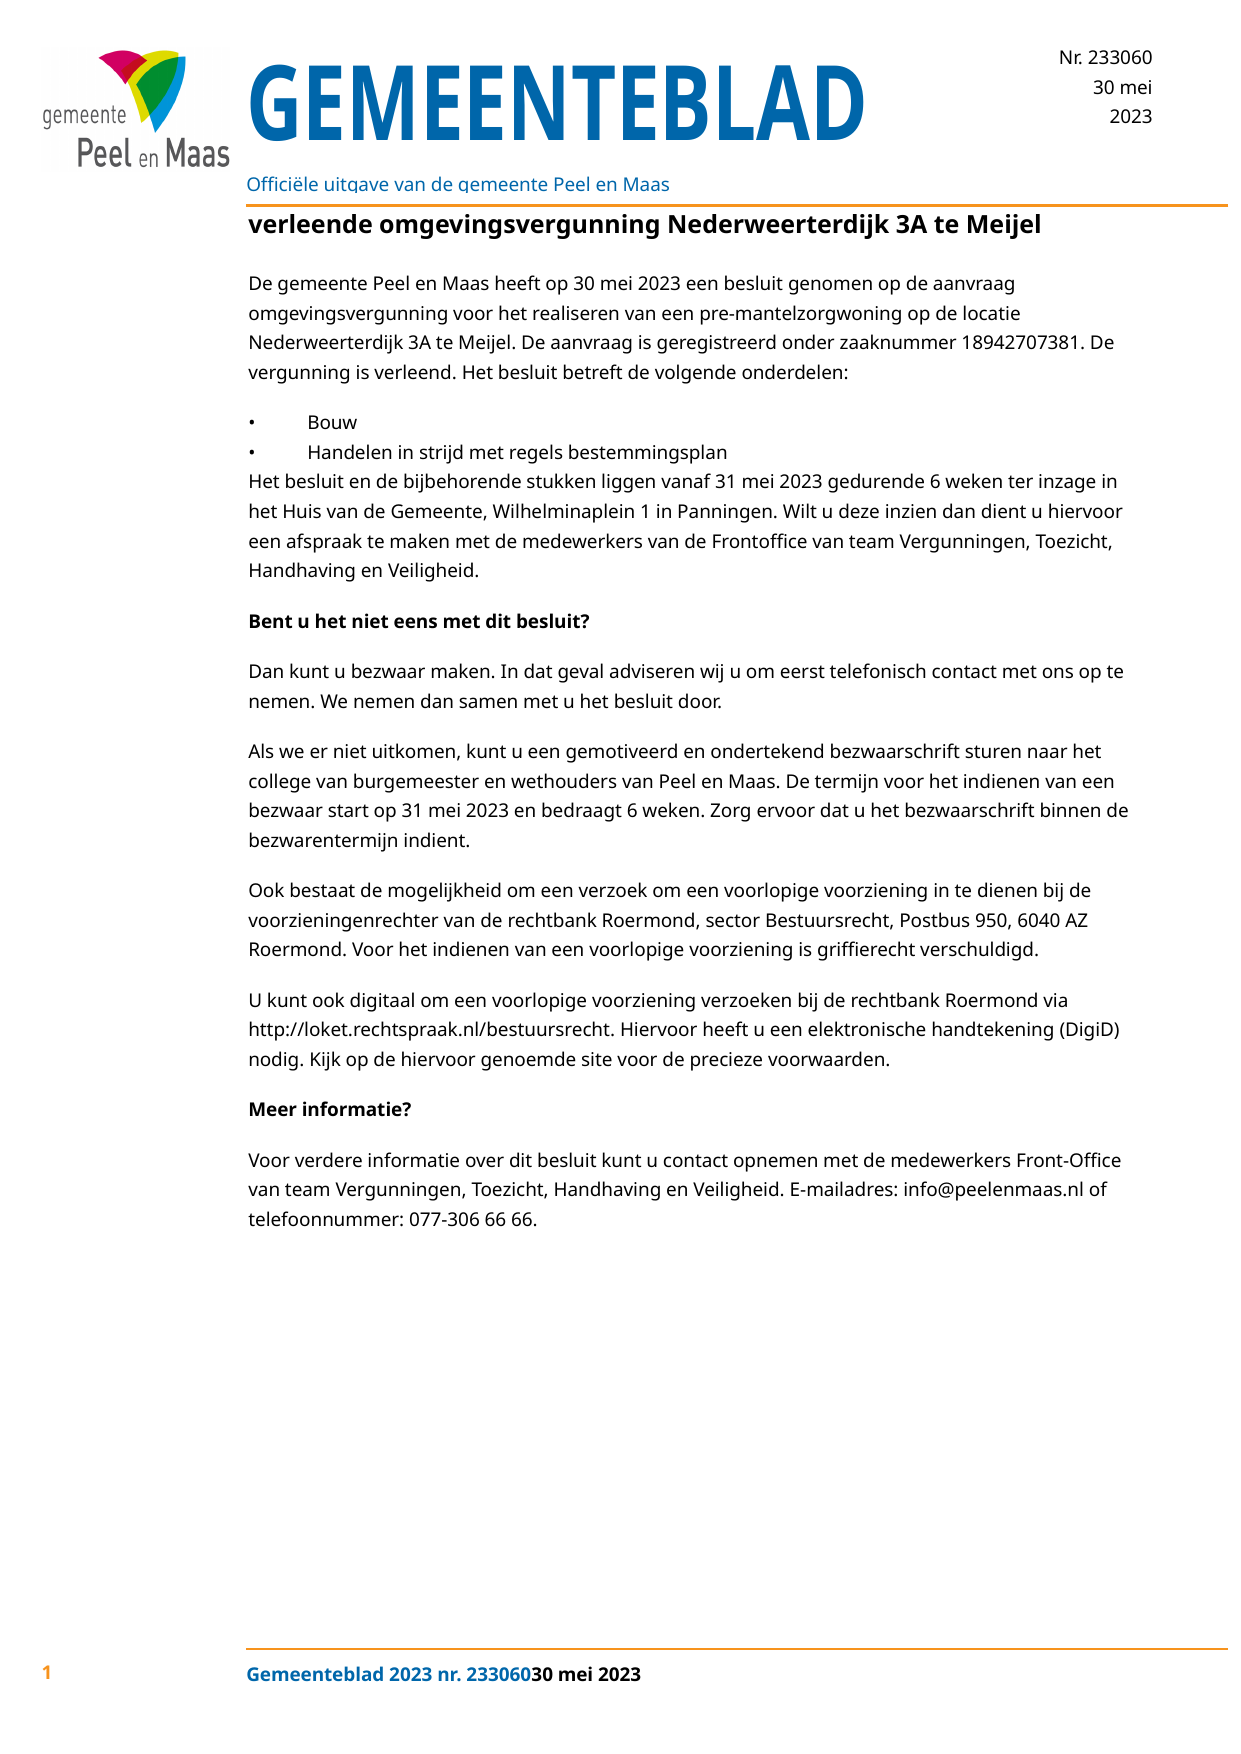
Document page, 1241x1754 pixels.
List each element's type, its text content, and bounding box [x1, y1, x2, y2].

text Ook bestaat de mogelijkheid om een verzoek om een voorlopige voorziening in te dienen bij de voorzieningenrechter van de rechtbank Roermond, sector Bestuursrecht, Postbus 950, 6040 AZ Roermond. Voor het indienen van een voorlopige voorziening is griffierecht verschuldigd. [248, 877, 1152, 962]
list Handelen in strijd met regels bestemmingsplan [248, 439, 1152, 465]
text Bent u het niet eens met dit besluit? [248, 608, 1152, 633]
picture [41, 47, 231, 172]
text U kunt ook digitaal om een voorlopige voorziening verzoeken bij de rechtbank Roermond via http://loket.rechtspraak.nl/bestuursrecht. Hiervoor heeft u een elektronische handtekening (DigiD) nodig. Kijk op de hiervoor genoemde site voor de precieze voorwaarden. [248, 987, 1152, 1072]
text verleende omgevingsvergunning Nederweerterdijk 3A te Meijel [248, 207, 1152, 241]
text Voor verdere informatie over dit besluit kunt u contact opnemen met de medewerkers Front-Office van team Vergunningen, Toezicht, Handhaving en Veiligheid. E-mailadres: info@peelenmaas.nl of telefoonnummer: 077-306 66 66. [248, 1147, 1152, 1232]
text Als we er niet uitkomen, kunt u een gemotiveerd en ondertekend bezwaarschrift sturen naar het college van burgemeester en wethouders van Peel en Maas. De termijn voor het indienen van een bezwaar start op 31 mei 2023 en bedraagt 6 weken. Zorg ervoor dat u het bezwaarschrift binnen de bezwarentermijn indient. [248, 738, 1152, 853]
list Bouw [248, 409, 1152, 435]
text Dan kunt u bezwaar maken. In dat geval adviseren wij u om eerst telefonisch contact met ons op te nemen. We nemen dan samen met u het besluit door. [248, 658, 1152, 713]
text Het besluit en de bijbehorende stukken liggen vanaf 31 mei 2023 gedurende 6 weken ter inzage in het Huis van de Gemeente, Wilhelminaplein 1 in Panningen. Wilt u deze inzien dan dient u hiervoor een afspraak te maken met de medewerkers van de Frontoffice van team Vergunningen, Toezicht, Handhaving en Veiligheid. [248, 469, 1152, 583]
text Meer informatie? [248, 1097, 1152, 1122]
text De gemeente Peel en Maas heeft op 30 mei 2023 een besluit genomen op de aanvraag omgevingsvergunning voor het realiseren van een pre-mantelzorgwoning op de locatie Nederweerterdijk 3A te Meijel. De aanvraag is geregistreerd onder zaaknummer 18942707381. De vergunning is verleend. Het besluit betreft de volgende onderdelen: [248, 270, 1152, 385]
